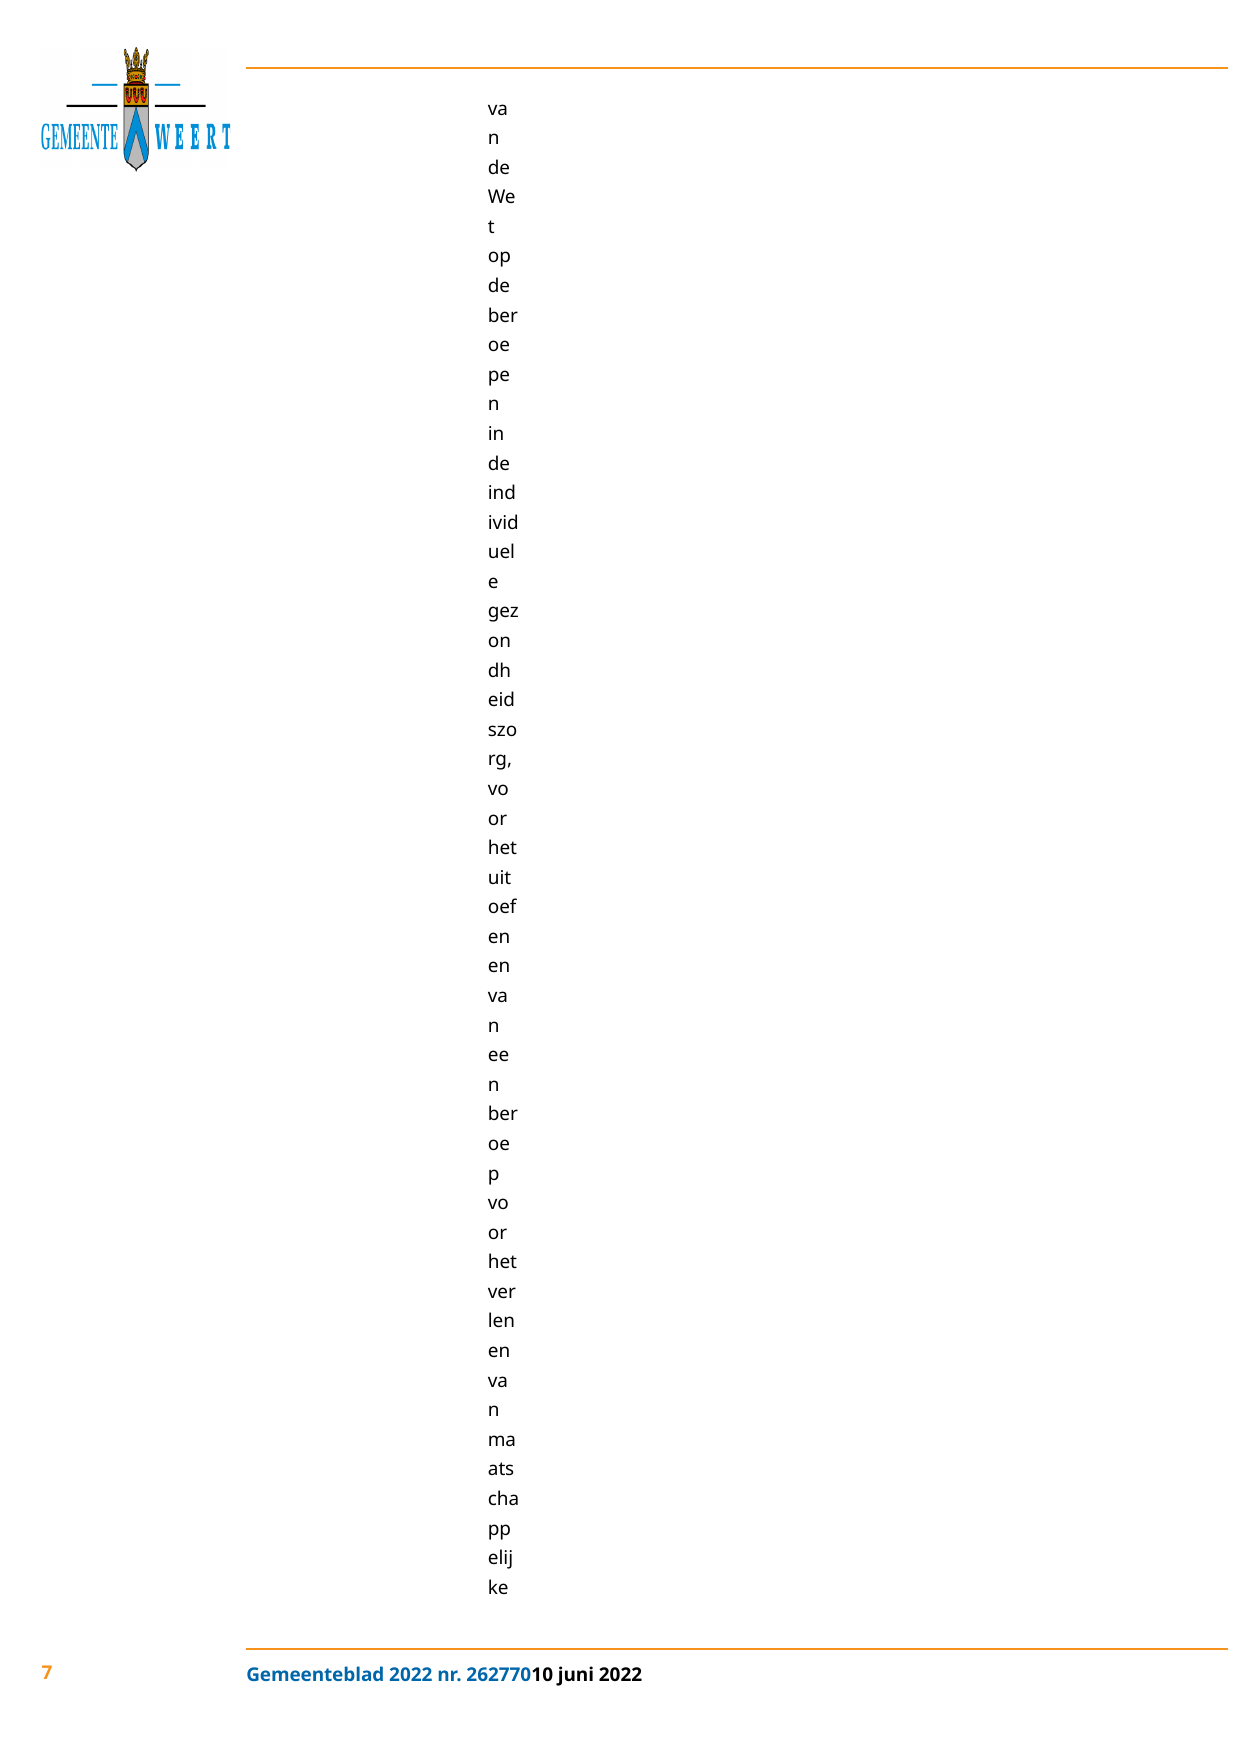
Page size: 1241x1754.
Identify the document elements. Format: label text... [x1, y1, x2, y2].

table_cell [971, 95, 1061, 1600]
table_cell van de Wet op de beroepen in de individuele gezondheidszorg, voor het uitoefenen van een beroep voor het verlenen van maatschappelijke [429, 95, 519, 1600]
table_cell [1061, 95, 1152, 1600]
table_cell [248, 95, 429, 1600]
table_cell [519, 95, 609, 1600]
table_cell [881, 95, 971, 1600]
table_cell [790, 95, 881, 1600]
table_cell [609, 95, 700, 1600]
table_cell [700, 95, 790, 1600]
picture [41, 47, 231, 172]
